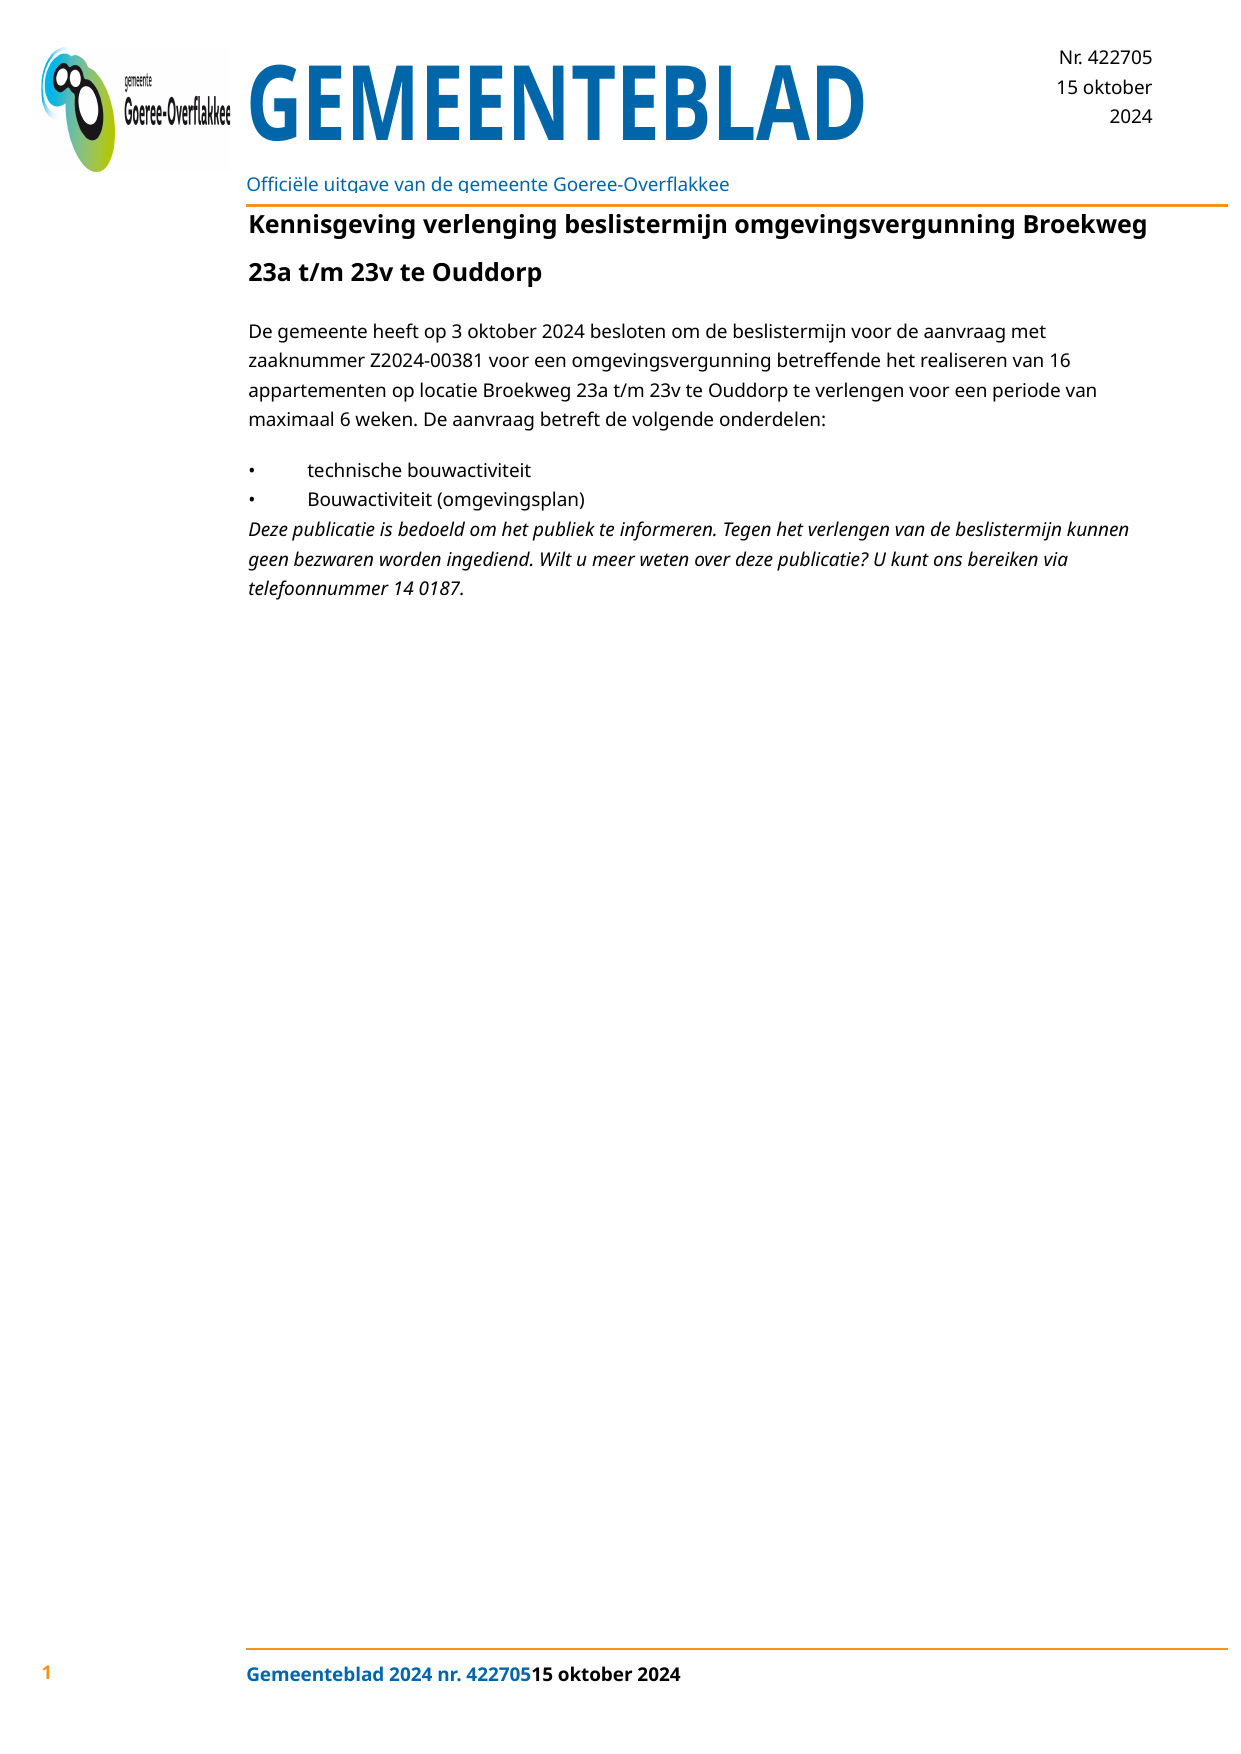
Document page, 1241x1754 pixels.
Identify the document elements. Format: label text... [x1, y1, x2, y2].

text De gemeente heeft op 3 oktober 2024 besloten om de beslistermijn voor de aanvraag met zaaknummer Z2024-00381 voor een omgevingsvergunning betreffende het realiseren van 16 appartementen op locatie Broekweg 23a t/m 23v te Ouddorp te verlengen voor een periode van maximaal 6 weken. De aanvraag betreft de volgende onderdelen: [248, 318, 1152, 432]
picture [41, 47, 231, 172]
list Bouwactiviteit (omgevingsplan) [248, 487, 1152, 512]
text Deze publicatie is bedoeld om het publiek te informeren. Tegen het verlengen van de beslistermijn kunnen geen bezwaren worden ingediend. Wilt u meer weten over deze publicatie? U kunt ons bereiken via telefoonnummer 14 0187. [248, 516, 1152, 601]
list technische bouwactiviteit [248, 457, 1152, 483]
text Kennisgeving verlenging beslistermijn omgevingsvergunning Broekweg 23a t/m 23v te Ouddorp [248, 207, 1152, 288]
